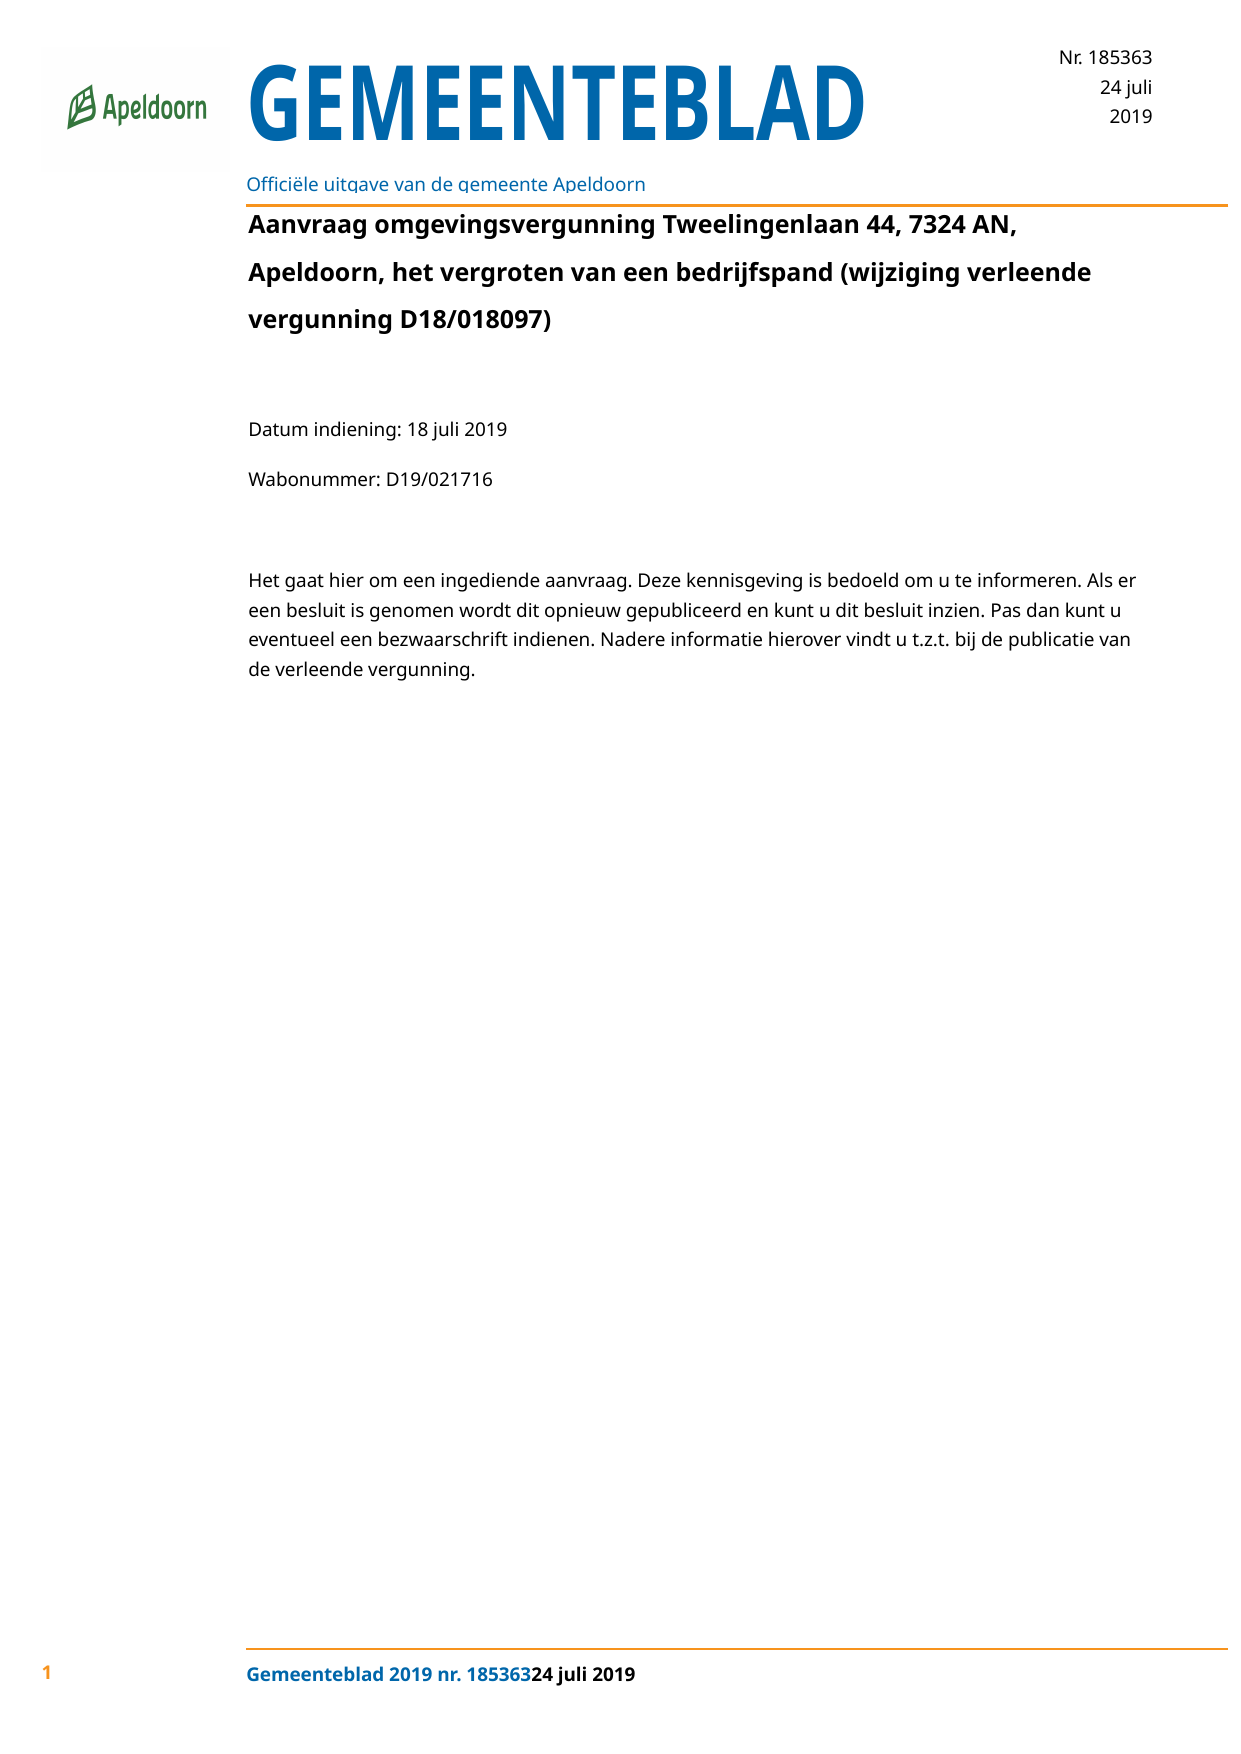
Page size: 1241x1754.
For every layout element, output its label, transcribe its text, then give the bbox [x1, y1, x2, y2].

text Datum indiening: 18 juli 2019 [248, 416, 1152, 442]
picture [41, 47, 231, 172]
text Het gaat hier om een ingediende aanvraag. Deze kennisgeving is bedoeld om u te informeren. Als er een besluit is genomen wordt dit opnieuw gepubliceerd en kunt u dit besluit inzien. Pas dan kunt u eventueel een bezwaarschrift indienen. Nadere informatie hierover vindt u t.z.t. bij de publicatie van de verleende vergunning. [248, 567, 1152, 682]
text Wabonummer: D19/021716 [248, 466, 1152, 492]
text Aanvraag omgevingsvergunning Tweelingenlaan 44, 7324 AN, Apeldoorn, het vergroten van een bedrijfspand (wijziging verleende vergunning D18/018097) [248, 207, 1152, 336]
